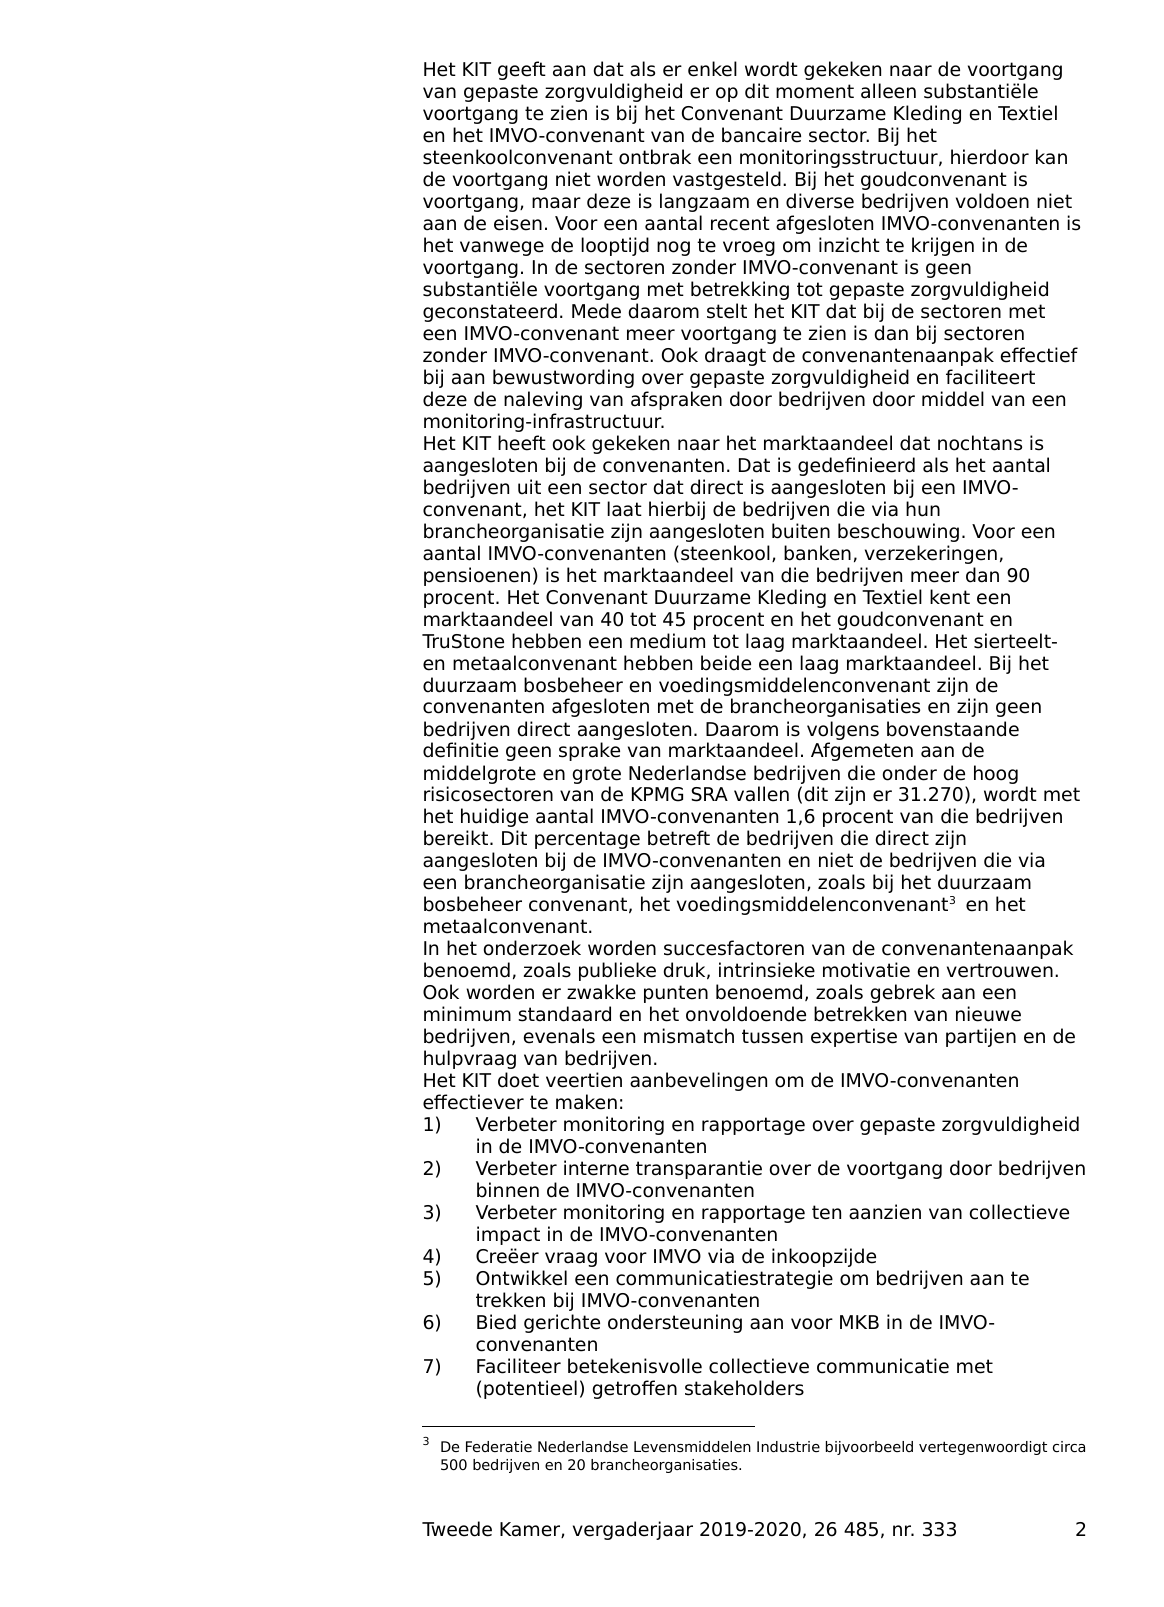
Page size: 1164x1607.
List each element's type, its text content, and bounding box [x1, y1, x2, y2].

text De Federatie Nederlandse Levensmiddelen Industrie bijvoorbeeld vertegenwoordigt circa 500 bedrijven en 20 brancheorganisaties. [422, 1435, 1087, 1474]
text 6) Bied gerichte ondersteuning aan voor MKB in de IMVO-convenanten [422, 1312, 1087, 1356]
text 4) Creëer vraag voor IMVO via de inkoopzijde [422, 1246, 1087, 1268]
text 3) Verbeter monitoring en rapportage ten aanzien van collectieve impact in de IMVO-convenanten [422, 1202, 1087, 1246]
text 5) Ontwikkel een communicatiestrategie om bedrijven aan te trekken bij IMVO-convenanten [422, 1268, 1087, 1312]
text Het KIT geeft aan dat als er enkel wordt gekeken naar de voortgang van gepaste zorgvuldigheid er op dit moment alleen substantiële voortgang te zien is bij het Convenant Duurzame Kleding en Textiel en het IMVO-convenant van de bancaire sector. Bij het steenkoolconvenant ontbrak een monitoringsstructuur, hierdoor kan de voortgang niet worden vastgesteld. Bij het goudconvenant is voortgang, maar deze is langzaam en diverse bedrijven voldoen niet aan de eisen. Voor een aantal recent afgesloten IMVO-convenanten is het vanwege de looptijd nog te vroeg om inzicht te krijgen in de voortgang. In de sectoren zonder IMVO-convenant is geen substantiële voortgang met betrekking tot gepaste zorgvuldigheid geconstateerd. Mede daarom stelt het KIT dat bij de sectoren met een IMVO-convenant meer voortgang te zien is dan bij sectoren zonder IMVO-convenant. Ook draagt de convenantenaanpak effectief bij aan bewustwording over gepaste zorgvuldigheid en faciliteert deze de naleving van afspraken door bedrijven door middel van een monitoring-infrastructuur. [422, 59, 1087, 433]
text 1) Verbeter monitoring en rapportage over gepaste zorgvuldigheid in de IMVO-convenanten [422, 1114, 1087, 1158]
text 7) Faciliteer betekenisvolle collectieve communicatie met (potentieel) getroffen stakeholders [422, 1356, 1087, 1400]
text In het onderzoek worden succesfactoren van de convenantenaanpak benoemd, zoals publieke druk, intrinsieke motivatie en vertrouwen. Ook worden er zwakke punten benoemd, zoals gebrek aan een minimum standaard en het onvoldoende betrekken van nieuwe bedrijven, evenals een mismatch tussen expertise van partijen en de hulpvraag van bedrijven. [422, 938, 1087, 1070]
text Het KIT heeft ook gekeken naar het marktaandeel dat nochtans is aangesloten bij de convenanten. Dat is gedefinieerd als het aantal bedrijven uit een sector dat direct is aangesloten bij een IMVO-convenant, het KIT laat hierbij de bedrijven die via hun brancheorganisatie zijn aangesloten buiten beschouwing. Voor een aantal IMVO-convenanten (steenkool, banken, verzekeringen, pensioenen) is het marktaandeel van die bedrijven meer dan 90 procent. Het Convenant Duurzame Kleding en Textiel kent een marktaandeel van 40 tot 45 procent en het goudconvenant en TruStone hebben een medium tot laag marktaandeel. Het sierteelt- en metaalconvenant hebben beide een laag marktaandeel. Bij het duurzaam bosbeheer en voedingsmiddelenconvenant zijn de convenanten afgesloten met de brancheorganisaties en zijn geen bedrijven direct aangesloten. Daarom is volgens bovenstaande definitie geen sprake van marktaandeel. Afgemeten aan de middelgrote en grote Nederlandse bedrijven die onder de hoog risicosectoren van de KPMG SRA vallen (dit zijn er 31.270), wordt met het huidige aantal IMVO-convenanten 1,6 procent van die bedrijven bereikt. Dit percentage betreft de bedrijven die direct zijn aangesloten bij de IMVO-convenanten en niet de bedrijven die via een brancheorganisatie zijn aangesloten, zoals bij het duurzaam bosbeheer convenant, het voedingsmiddelenconvenant en het metaalconvenant. [422, 433, 1087, 938]
text 2) Verbeter interne transparantie over de voortgang door bedrijven binnen de IMVO-convenanten [422, 1158, 1087, 1202]
text Het KIT doet veertien aanbevelingen om de IMVO-convenanten effectiever te maken: [422, 1070, 1087, 1114]
